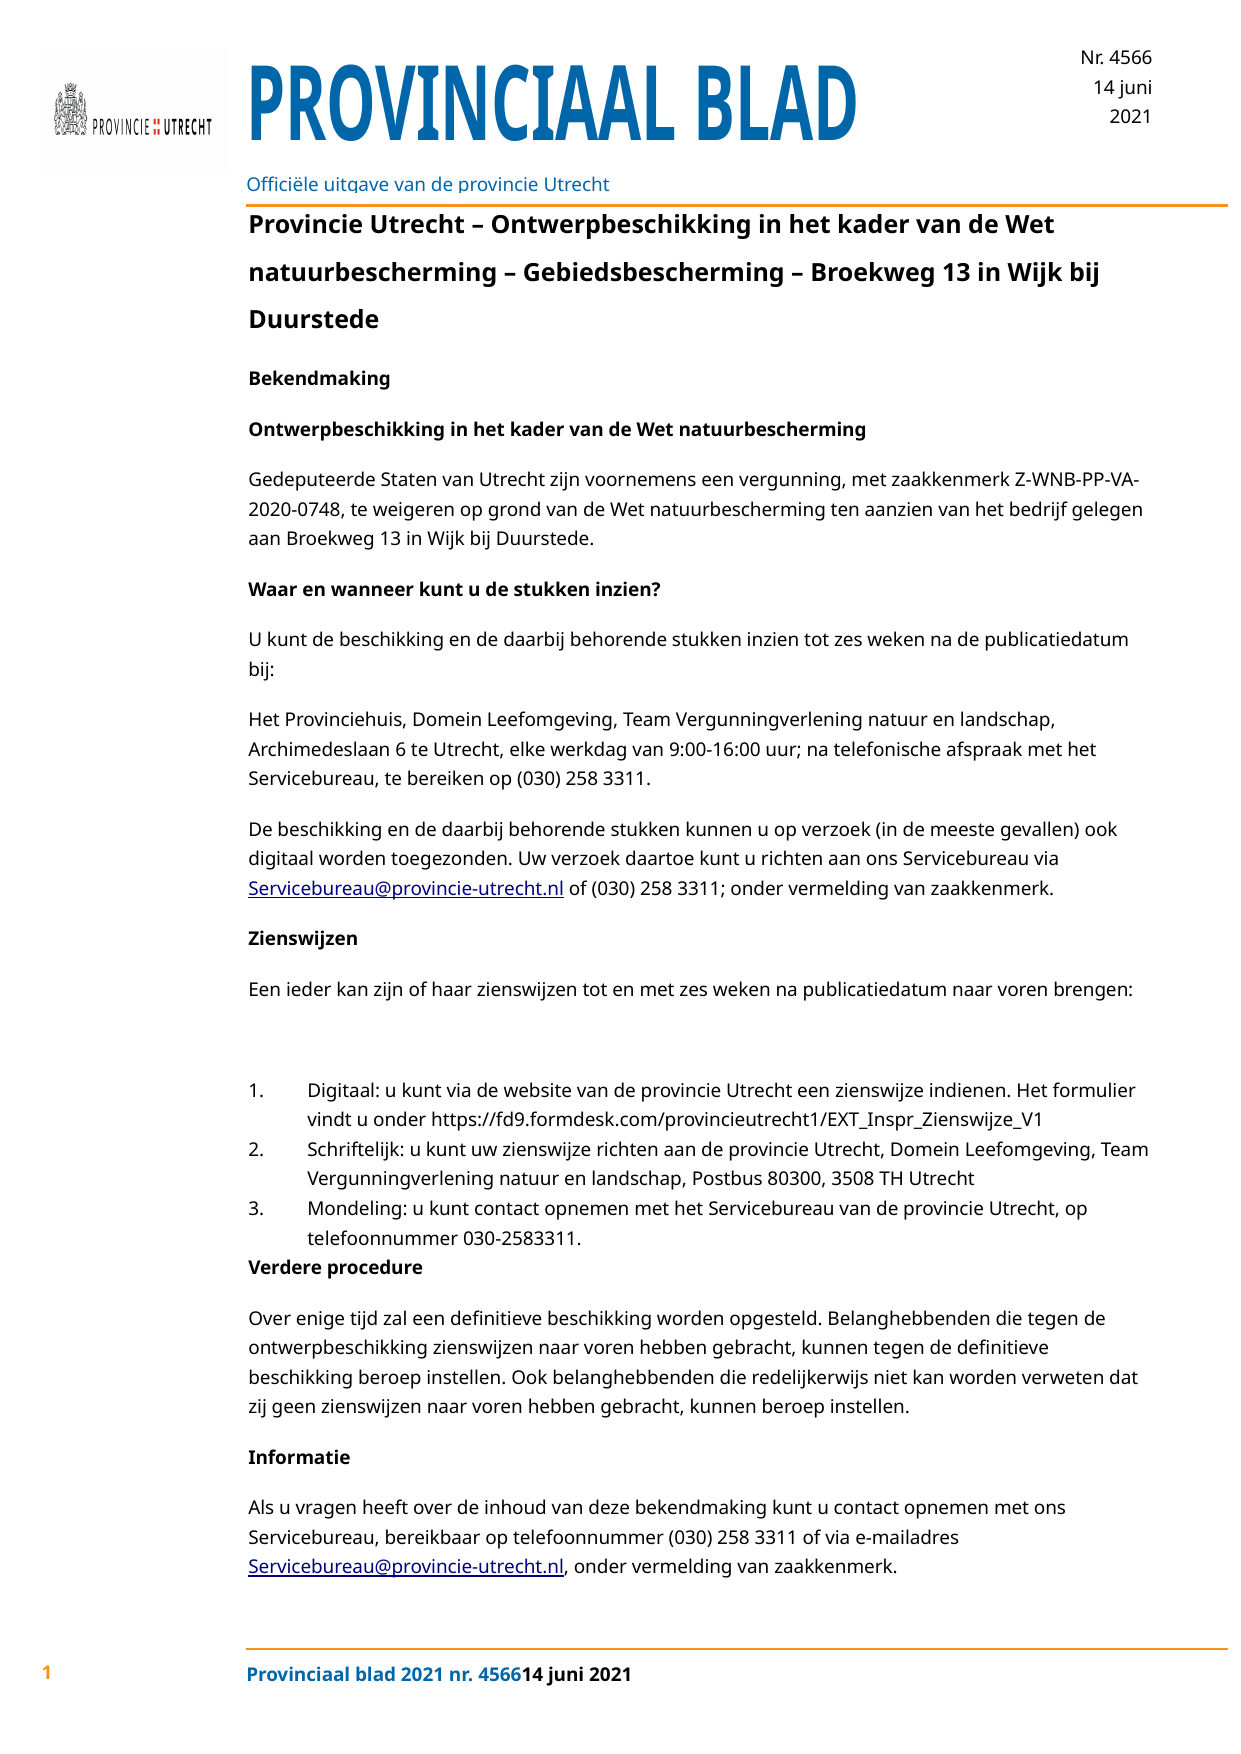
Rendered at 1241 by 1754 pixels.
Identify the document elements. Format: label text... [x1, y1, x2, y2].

list Digitaal: u kunt via de website van de provincie Utrecht een zienswijze indienen. Het formulier vindt u onder https://fd9.formdesk.com/provincieutrecht1/EXT_Inspr_Zienswijze_V1 [248, 1077, 1152, 1132]
text Zienswijzen [248, 926, 1152, 951]
text Een ieder kan zijn of haar zienswijzen tot en met zes weken na publicatiedatum naar voren brengen: [248, 976, 1152, 1002]
text Over enige tijd zal een definitieve beschikking worden opgesteld. Belanghebbenden die tegen de ontwerpbeschikking zienswijzen naar voren hebben gebracht, kunnen tegen de definitieve beschikking beroep instellen. Ook belanghebbenden die redelijkerwijs niet kan worden verweten dat zij geen zienswijzen naar voren hebben gebracht, kunnen beroep instellen. [248, 1305, 1152, 1419]
text Verdere procedure [248, 1254, 1152, 1280]
text Provincie Utrecht – Ontwerpbeschikking in het kader van de Wet natuurbescherming – Gebiedsbescherming – Broekweg 13 in Wijk bij Duurstede [248, 207, 1152, 336]
text Waar en wanneer kunt u de stukken inzien? [248, 576, 1152, 602]
text Ontwerpbeschikking in het kader van de Wet natuurbescherming [248, 416, 1152, 442]
text Gedeputeerde Staten van Utrecht zijn voornemens een vergunning, met zaakkenmerk Z-WNB-PP-VA-2020-0748, te weigeren op grond van de Wet natuurbescherming ten aanzien van het bedrijf gelegen aan Broekweg 13 in Wijk bij Duurstede. [248, 466, 1152, 551]
text De beschikking en de daarbij behorende stukken kunnen u op verzoek (in de meeste gevallen) ook digitaal worden toegezonden. Uw verzoek daartoe kunt u richten aan ons Servicebureau via Servicebureau@provincie-utrecht.nl of (030) 258 3311; onder vermelding van zaakkenmerk. [248, 816, 1152, 901]
picture [41, 47, 231, 172]
text Als u vragen heeft over de inhoud van deze bekendmaking kunt u contact opnemen met ons Servicebureau, bereikbaar op telefoonnummer (030) 258 3311 of via e-mailadres Servicebureau@provincie-utrecht.nl, onder vermelding van zaakkenmerk. [248, 1494, 1152, 1579]
text Het Provinciehuis, Domein Leefomgeving, Team Vergunningverlening natuur en landschap, Archimedeslaan 6 te Utrecht, elke werkdag van 9:00-16:00 uur; na telefonische afspraak met het Servicebureau, te bereiken op (030) 258 3311. [248, 706, 1152, 791]
list Mondeling: u kunt contact opnemen met het Servicebureau van de provincie Utrecht, op telefoonnummer 030-2583311. [248, 1195, 1152, 1250]
text Bekendmaking [248, 366, 1152, 391]
list Schriftelijk: u kunt uw zienswijze richten aan de provincie Utrecht, Domein Leefomgeving, Team Vergunningverlening natuur en landschap, Postbus 80300, 3508 TH Utrecht [248, 1136, 1152, 1191]
text U kunt de beschikking en de daarbij behorende stukken inzien tot zes weken na de publicatiedatum bij: [248, 626, 1152, 682]
text Informatie [248, 1444, 1152, 1469]
